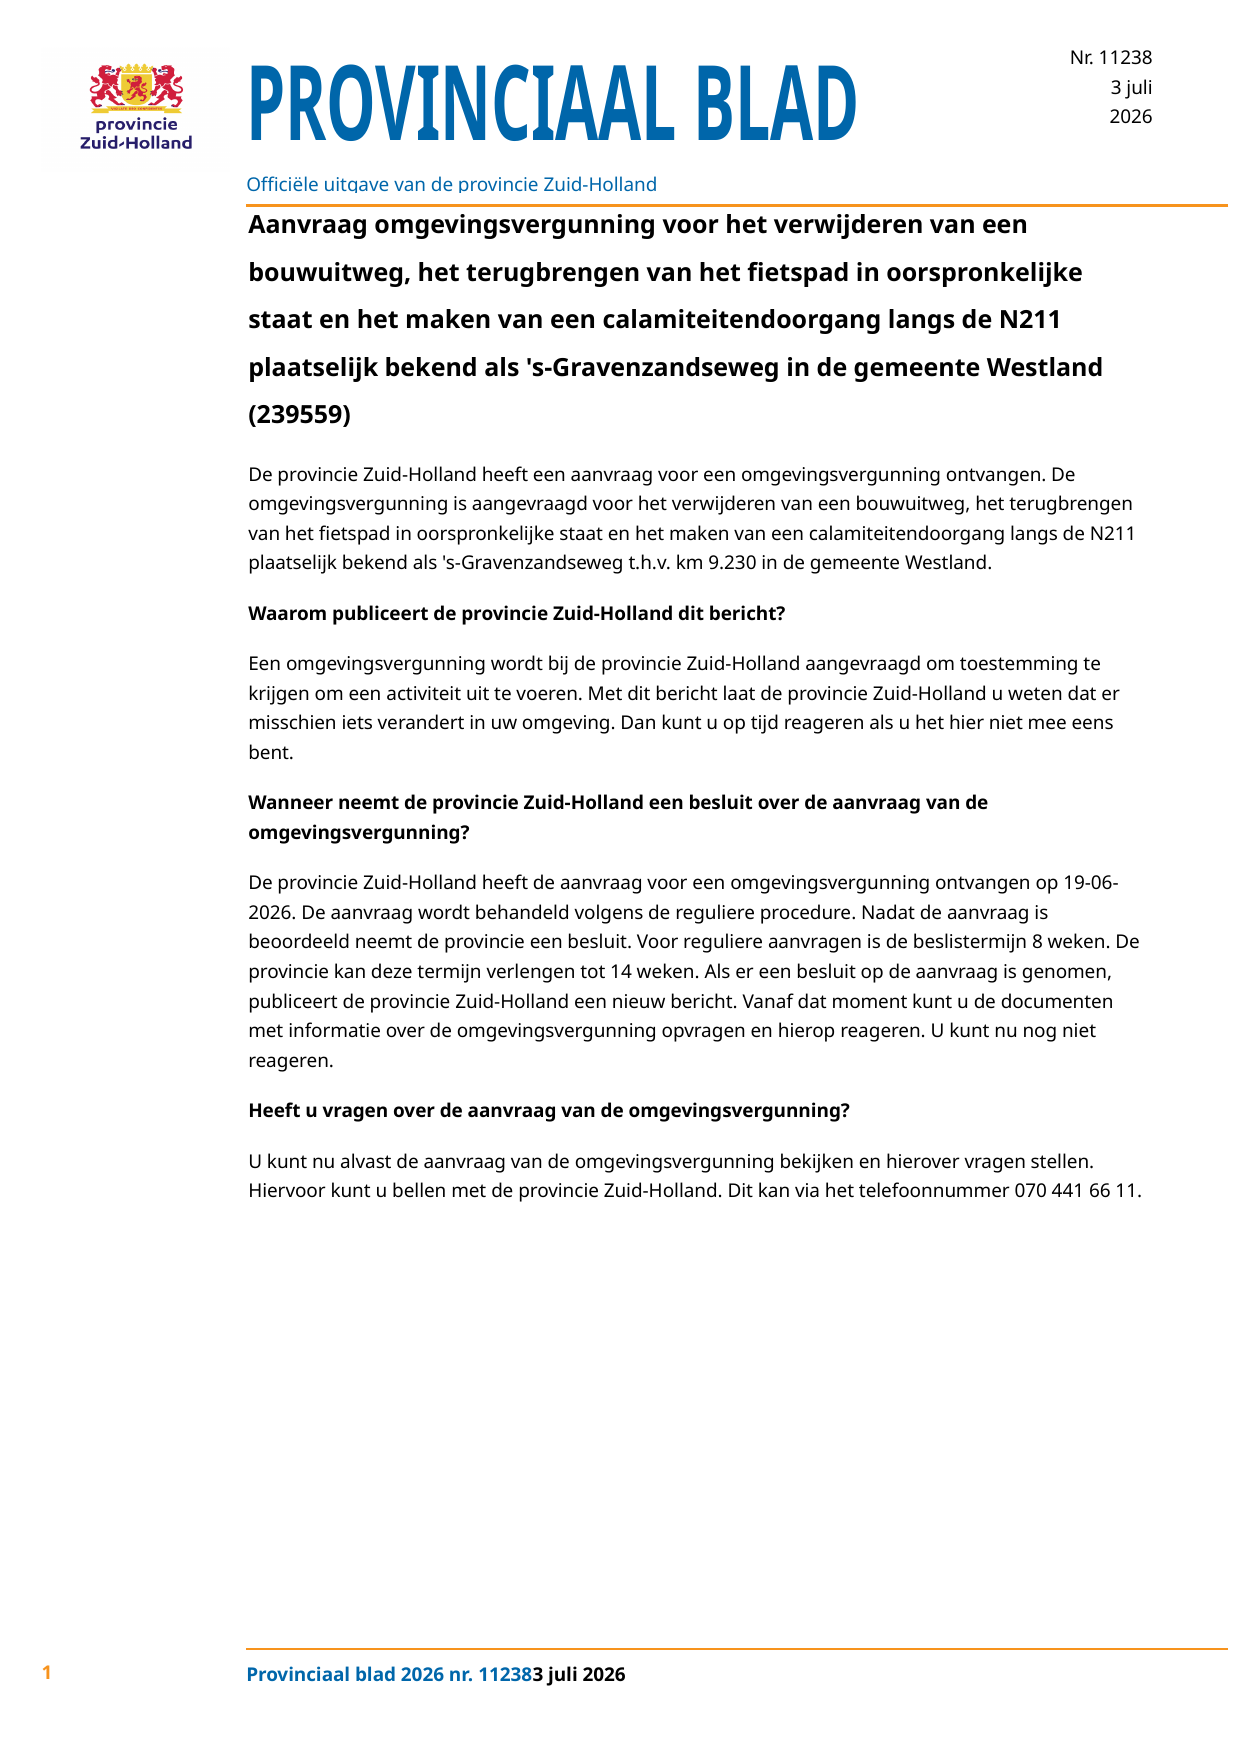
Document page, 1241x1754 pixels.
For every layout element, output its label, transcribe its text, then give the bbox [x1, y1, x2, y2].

text Waarom publiceert de provincie Zuid-Holland dit bericht? [248, 600, 1152, 626]
text Wanneer neemt de provincie Zuid-Holland een besluit over de aanvraag van de omgevingsvergunning? [248, 789, 1152, 845]
text De provincie Zuid-Holland heeft een aanvraag voor een omgevingsvergunning ontvangen. De omgevingsvergunning is aangevraagd voor het verwijderen van een bouwuitweg, het terugbrengen van het fietspad in oorspronkelijke staat en het maken van een calamiteitendoorgang langs de N211 plaatselijk bekend als 's-Gravenzandseweg t.h.v. km 9.230 in de gemeente Westland. [248, 461, 1152, 575]
text Aanvraag omgevingsvergunning voor het verwijderen van een bouwuitweg, het terugbrengen van het fietspad in oorspronkelijke staat en het maken van een calamiteitendoorgang langs de N211 plaatselijk bekend als 's-Gravenzandseweg in de gemeente Westland (239559) [248, 207, 1152, 431]
text De provincie Zuid-Holland heeft de aanvraag voor een omgevingsvergunning ontvangen op 19-06-2026. De aanvraag wordt behandeld volgens de reguliere procedure. Nadat de aanvraag is beoordeeld neemt de provincie een besluit. Voor reguliere aanvragen is de beslistermijn 8 weken. De provincie kan deze termijn verlengen tot 14 weken. Als er een besluit op de aanvraag is genomen, publiceert de provincie Zuid-Holland een nieuw bericht. Vanaf dat moment kunt u de documenten met informatie over de omgevingsvergunning opvragen en hierop reageren. U kunt nu nog niet reageren. [248, 869, 1152, 1073]
picture [41, 47, 231, 172]
text U kunt nu alvast de aanvraag van de omgevingsvergunning bekijken en hierover vragen stellen. Hiervoor kunt u bellen met de provincie Zuid-Holland. Dit kan via het telefoonnummer 070 441 66 11. [248, 1148, 1152, 1203]
text Een omgevingsvergunning wordt bij de provincie Zuid-Holland aangevraagd om toestemming te krijgen om een activiteit uit te voeren. Met dit bericht laat de provincie Zuid-Holland u weten dat er misschien iets verandert in uw omgeving. Dan kunt u op tijd reageren als u het hier niet mee eens bent. [248, 650, 1152, 765]
text Heeft u vragen over de aanvraag van de omgevingsvergunning? [248, 1097, 1152, 1123]
